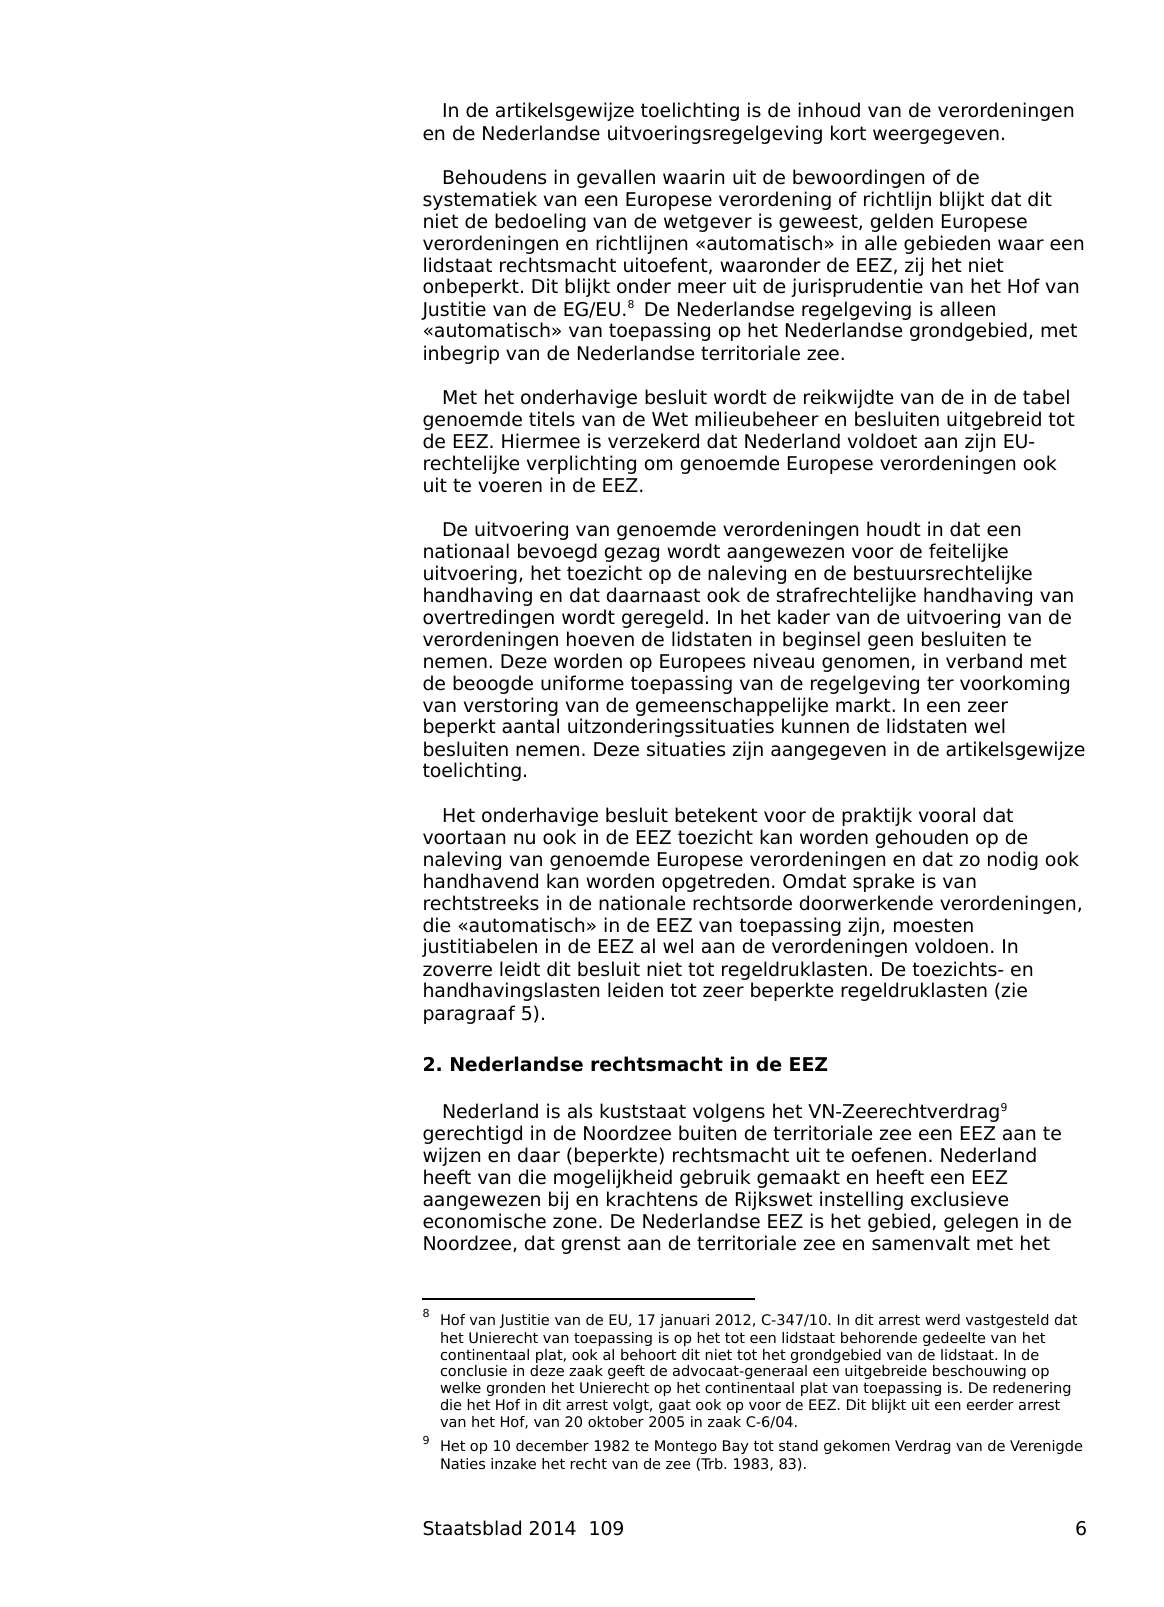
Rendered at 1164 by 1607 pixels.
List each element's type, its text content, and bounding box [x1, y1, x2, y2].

text Met het onderhavige besluit wordt de reikwijdte van de in de tabel genoemde titels van de Wet milieubeheer en besluiten uitgebreid tot de EEZ. Hiermee is verzekerd dat Nederland voldoet aan zijn EU-rechtelijke verplichting om genoemde Europese verordeningen ook uit te voeren in de EEZ. [422, 387, 1087, 496]
text In de artikelsgewijze toelichting is de inhoud van de verordeningen en de Nederlandse uitvoeringsregelgeving kort weergegeven. [422, 100, 1087, 144]
text De uitvoering van genoemde verordeningen houdt in dat een nationaal bevoegd gezag wordt aangewezen voor de feitelijke uitvoering, het toezicht op de naleving en de bestuursrechtelijke handhaving en dat daarnaast ook de strafrechtelijke handhaving van overtredingen wordt geregeld. In het kader van de uitvoering van de verordeningen hoeven de lidstaten in beginsel geen besluiten te nemen. Deze worden op Europees niveau genomen, in verband met de beoogde uniforme toepassing van de regelgeving ter voorkoming van verstoring van de gemeenschappelijke markt. In een zeer beperkt aantal uitzonderingssituaties kunnen de lidstaten wel besluiten nemen. Deze situaties zijn aangegeven in de artikelsgewijze toelichting. [422, 519, 1087, 782]
text Hof van Justitie van de EU, 17 januari 2012, C-347/10. In dit arrest werd vastgesteld dat het Unierecht van toepassing is op het tot een lidstaat behorende gedeelte van het continentaal plat, ook al behoort dit niet tot het grondgebied van de lidstaat. In de conclusie in deze zaak geeft de advocaat-generaal een uitgebreide beschouwing op welke gronden het Unierecht op het continentaal plat van toepassing is. De redenering die het Hof in dit arrest volgt, gaat ook op voor de EEZ. Dit blijkt uit een eerder arrest van het Hof, van 20 oktober 2005 in zaak C-6/04. [422, 1308, 1087, 1431]
text Het op 10 december 1982 te Montego Bay tot stand gekomen Verdrag van de Verenigde Naties inzake het recht van de zee (Trb. 1983, 83). [422, 1434, 1087, 1473]
text Nederland is als kuststaat volgens het VN-Zeerechtverdrag gerechtigd in de Noordzee buiten de territoriale zee een EEZ aan te wijzen en daar (beperkte) rechtsmacht uit te oefenen. Nederland heeft van die mogelijkheid gebruik gemaakt en heeft een EEZ aangewezen bij en krachtens de Rijkswet instelling exclusieve economische zone. De Nederlandse EEZ is het gebied, gelegen in de Noordzee, dat grenst aan de territoriale zee en samenvalt met het [422, 1101, 1087, 1255]
text Het onderhavige besluit betekent voor de praktijk vooral dat voortaan nu ook in de EEZ toezicht kan worden gehouden op de naleving van genoemde Europese verordeningen en dat zo nodig ook handhavend kan worden opgetreden. Omdat sprake is van rechtstreeks in de nationale rechtsorde doorwerkende verordeningen, die «automatisch» in de EEZ van toepassing zijn, moesten justitiabelen in de EEZ al wel aan de verordeningen voldoen. In zoverre leidt dit besluit niet tot regeldruklasten. De toezichts- en handhavingslasten leiden tot zeer beperkte regeldruklasten (zie paragraaf 5). [422, 804, 1087, 1024]
text Behoudens in gevallen waarin uit de bewoordingen of de systematiek van een Europese verordening of richtlijn blijkt dat dit niet de bedoeling van de wetgever is geweest, gelden Europese verordeningen en richtlijnen «automatisch» in alle gebieden waar een lidstaat rechtsmacht uitoefent, waaronder de EEZ, zij het niet onbeperkt. Dit blijkt onder meer uit de jurisprudentie van het Hof van Justitie van de EG/EU. De Nederlandse regelgeving is alleen «automatisch» van toepassing op het Nederlandse grondgebied, met inbegrip van de Nederlandse territoriale zee. [422, 167, 1087, 364]
subtitle 2. Nederlandse rechtsmacht in de EEZ [422, 1054, 1087, 1076]
